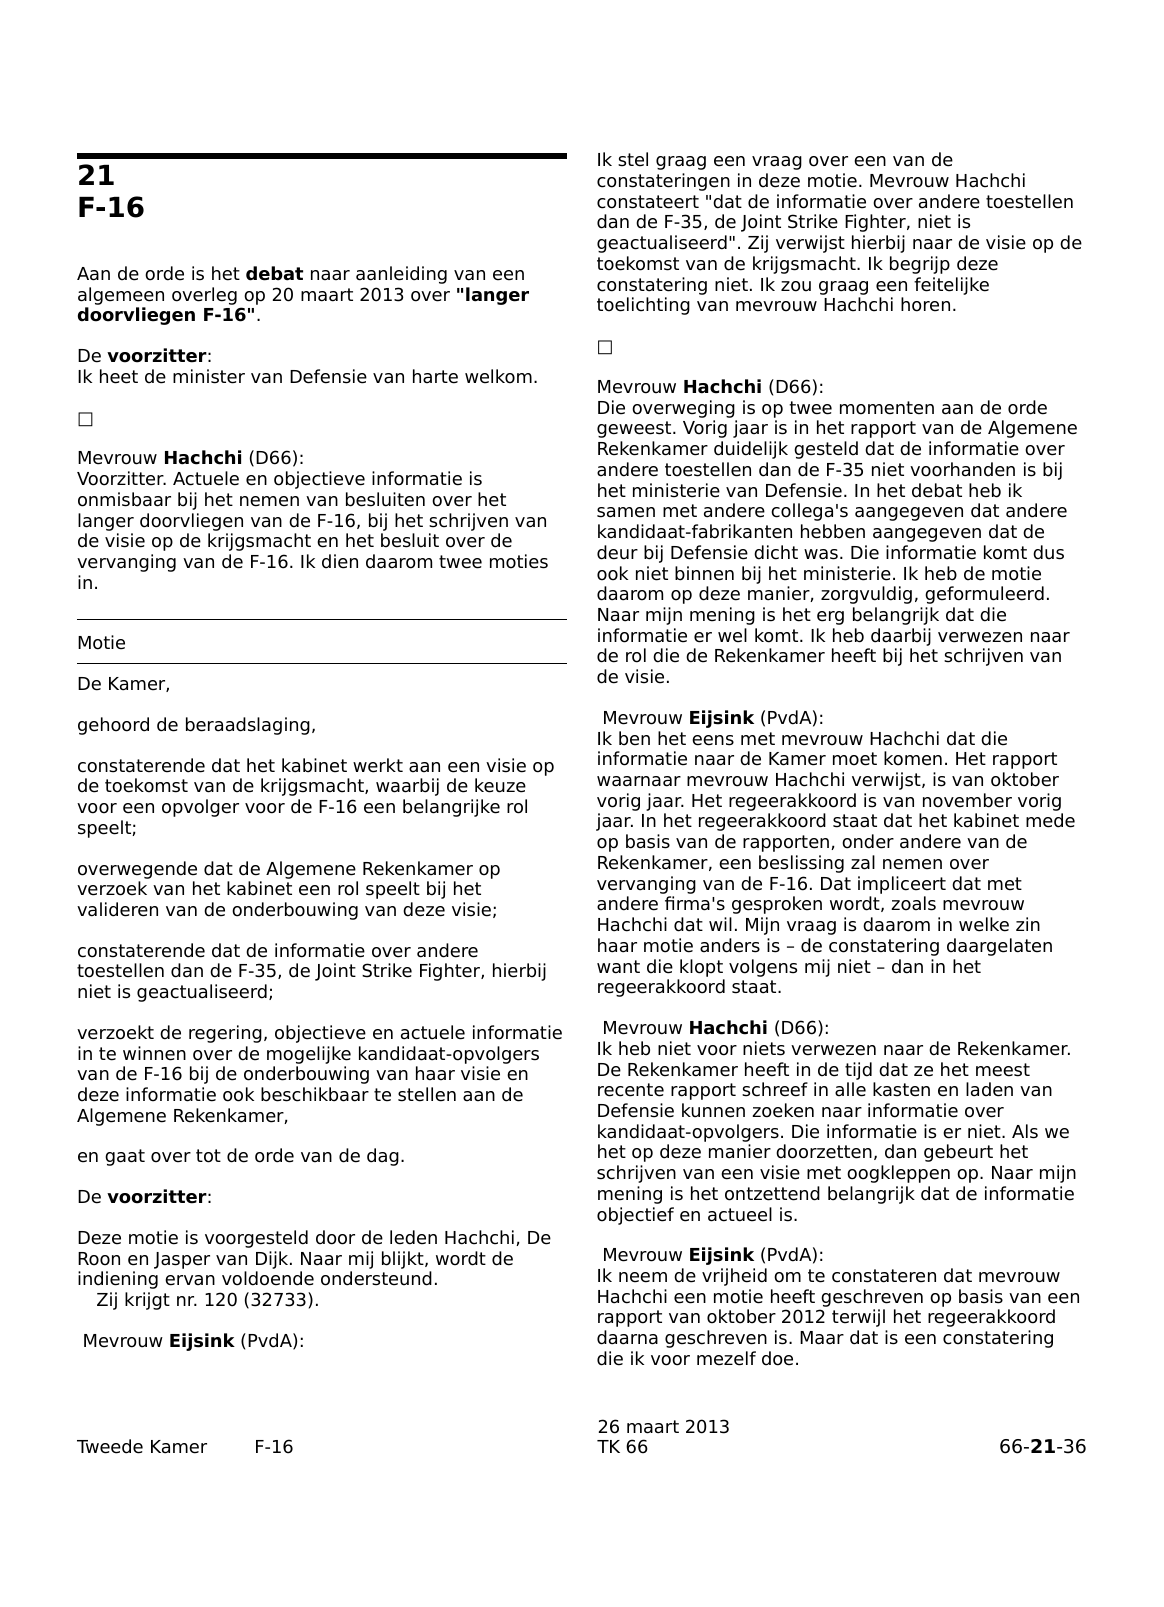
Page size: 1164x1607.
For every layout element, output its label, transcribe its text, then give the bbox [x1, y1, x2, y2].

text verzoekt de regering, objectieve en actuele informatie in te winnen over de mogelijke kandidaat-opvolgers van de F-16 bij de onderbouwing van haar visie en deze informatie ook beschikbaar te stellen aan de Algemene Rekenkamer, [77, 1023, 567, 1126]
text Mevrouw Hachchi (D66): [77, 448, 567, 469]
text Mevrouw Eijsink (PvdA): [77, 1331, 567, 1351]
text De voorzitter: [77, 346, 567, 367]
text Voorzitter. Actuele en objectieve informatie is onmisbaar bij het nemen van besluiten over het langer doorvliegen van de F-16, bij het schrijven van de visie op de krijgsmacht en het besluit over de vervanging van de F-16. Ik dien daarom twee moties in. [77, 469, 567, 593]
text Deze motie is voorgesteld door de leden Hachchi, De Roon en Jasper van Dijk. Naar mij blijkt, wordt de indiening ervan voldoende ondersteund. [77, 1228, 567, 1290]
text Aan de orde is het debat naar aanleiding van een algemeen overleg op 20 maart 2013 over "langer doorvliegen F-16". [77, 264, 567, 326]
text De Kamer, [77, 674, 567, 695]
text en gaat over tot de orde van de dag. [77, 1146, 567, 1167]
text □ [596, 336, 1087, 357]
text Mevrouw Hachchi (D66): [596, 377, 1087, 397]
text De voorzitter: [77, 1187, 567, 1208]
text gehoord de beraadslaging, [77, 715, 567, 735]
text □ [77, 407, 567, 428]
text Ik stel graag een vraag over een van de constateringen in deze motie. Mevrouw Hachchi constateert "dat de informatie over andere toestellen dan de F-35, de Joint Strike Fighter, niet is geactualiseerd". Zij verwijst hierbij naar de visie op de toekomst van de krijgsmacht. Ik begrijp deze constatering niet. Ik zou graag een feitelijke toelichting van mevrouw Hachchi horen. [596, 150, 1087, 316]
text Motie [77, 633, 567, 654]
text constaterende dat de informatie over andere toestellen dan de F-35, de Joint Strike Fighter, hierbij niet is geactualiseerd; [77, 941, 567, 1003]
text Ik heet de minister van Defensie van harte welkom. [77, 367, 567, 387]
text Zij krijgt nr. 120 (32733). [77, 1290, 567, 1311]
text Mevrouw Eijsink (PvdA): [596, 1245, 1087, 1266]
text Ik ben het eens met mevrouw Hachchi dat die informatie naar de Kamer moet komen. Het rapport waarnaar mevrouw Hachchi verwijst, is van oktober vorig jaar. Het regeerakkoord is van november vorig jaar. In het regeerakkoord staat dat het kabinet mede op basis van de rapporten, onder andere van de Rekenkamer, een beslissing zal nemen over vervanging van de F-16. Dat impliceert dat met andere firma's gesproken wordt, zoals mevrouw Hachchi dat wil. Mijn vraag is daarom in welke zin haar motie anders is – de constatering daargelaten want die klopt volgens mij niet – dan in het regeerakkoord staat. [596, 728, 1087, 998]
title 21 F-16 [77, 159, 567, 224]
text Mevrouw Hachchi (D66): [596, 1018, 1087, 1039]
text Ik heb niet voor niets verwezen naar de Rekenkamer. De Rekenkamer heeft in de tijd dat ze het meest recente rapport schreef in alle kasten en laden van Defensie kunnen zoeken naar informatie over kandidaat-opvolgers. Die informatie is er niet. Als we het op deze manier doorzetten, dan gebeurt het schrijven van een visie met oogkleppen op. Naar mijn mening is het ontzettend belangrijk dat de informatie objectief en actueel is. [596, 1039, 1087, 1225]
text constaterende dat het kabinet werkt aan een visie op de toekomst van de krijgsmacht, waarbij de keuze voor een opvolger voor de F-16 een belangrijke rol speelt; [77, 755, 567, 838]
text overwegende dat de Algemene Rekenkamer op verzoek van het kabinet een rol speelt bij het valideren van de onderbouwing van deze visie; [77, 858, 567, 921]
text Die overweging is op twee momenten aan de orde geweest. Vorig jaar is in het rapport van de Algemene Rekenkamer duidelijk gesteld dat de informatie over andere toestellen dan de F-35 niet voorhanden is bij het ministerie van Defensie. In het debat heb ik samen met andere collega's aangegeven dat andere kandidaat-fabrikanten hebben aangegeven dat de deur bij Defensie dicht was. Die informatie komt dus ook niet binnen bij het ministerie. Ik heb de motie daarom op deze manier, zorgvuldig, geformuleerd. Naar mijn mening is het erg belangrijk dat die informatie er wel komt. Ik heb daarbij verwezen naar de rol die de Rekenkamer heeft bij het schrijven van de visie. [596, 397, 1087, 688]
text Ik neem de vrijheid om te constateren dat mevrouw Hachchi een motie heeft geschreven op basis van een rapport van oktober 2012 terwijl het regeerakkoord daarna geschreven is. Maar dat is een constatering die ik voor mezelf doe. [596, 1266, 1087, 1369]
text Mevrouw Eijsink (PvdA): [596, 708, 1087, 728]
